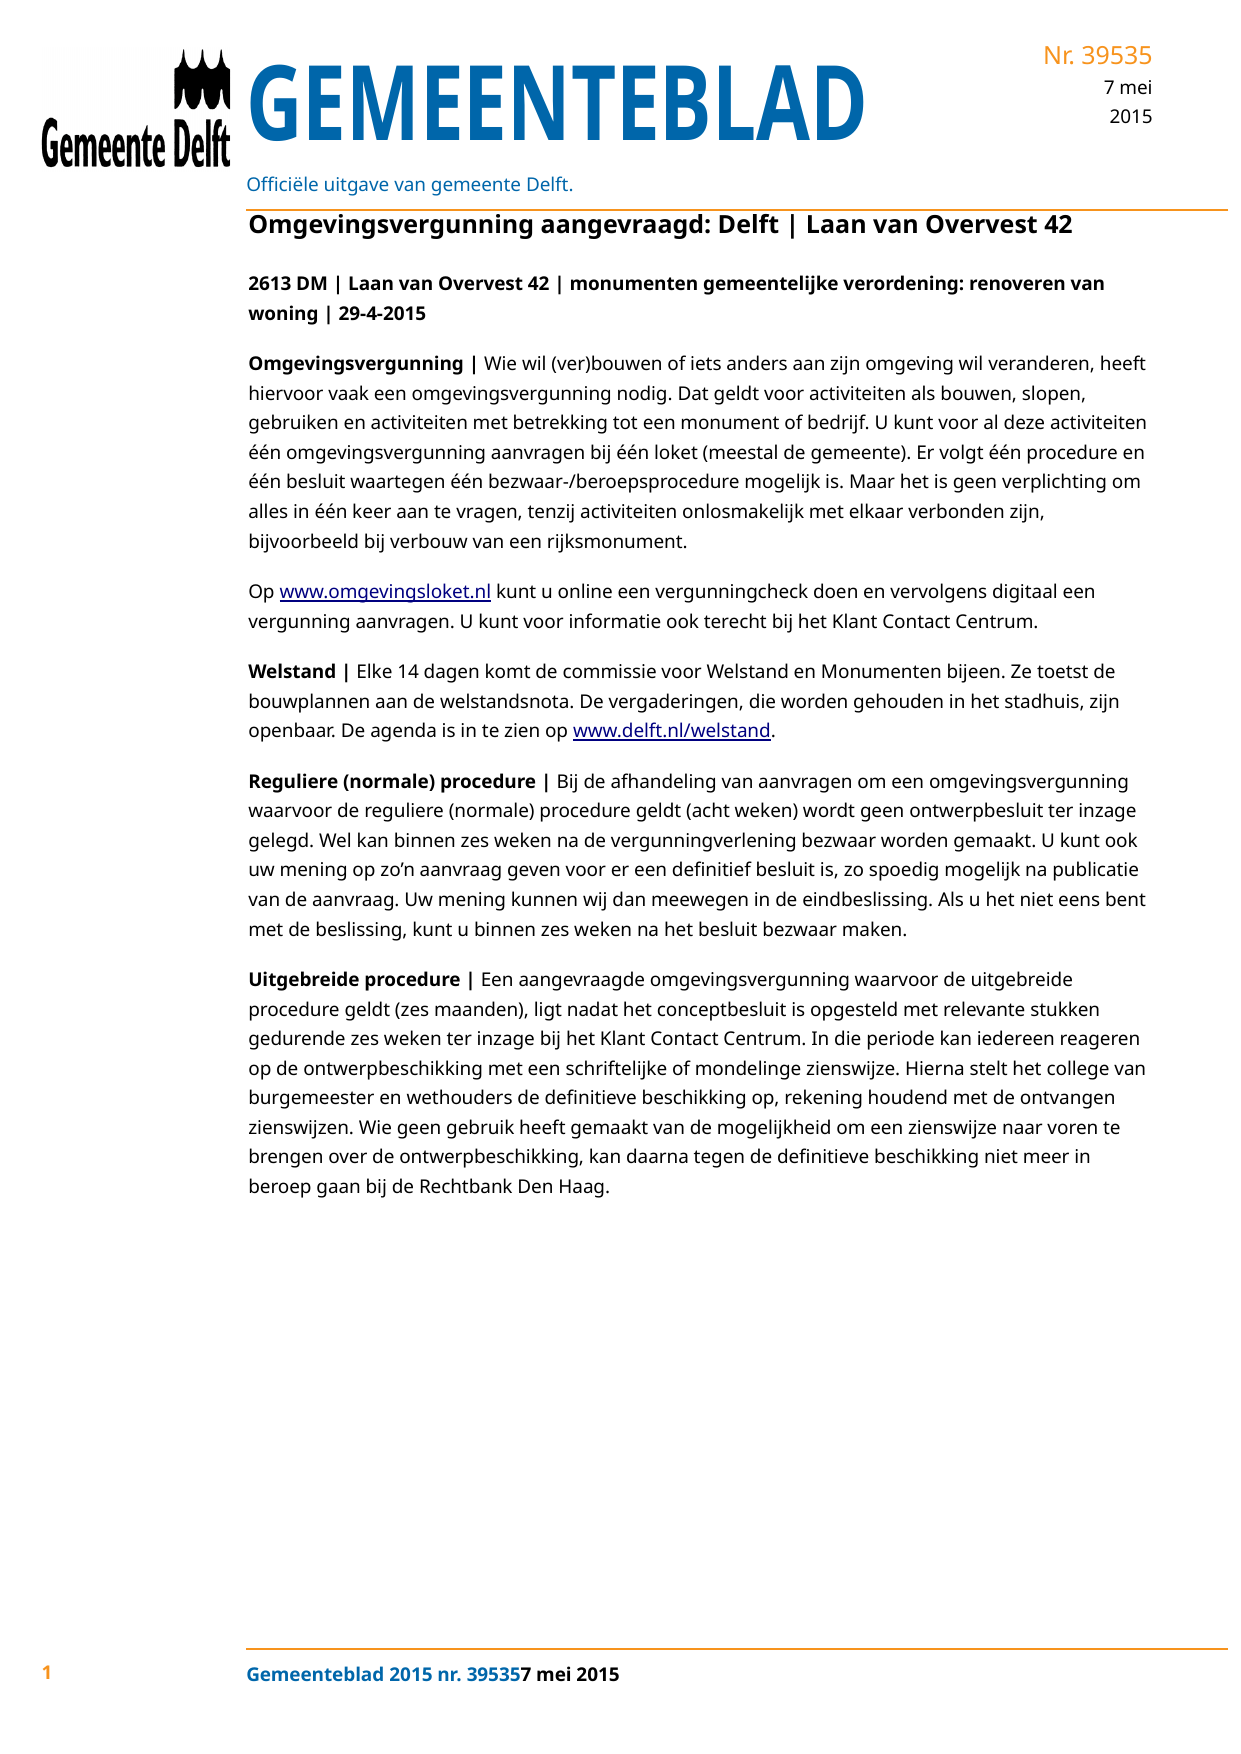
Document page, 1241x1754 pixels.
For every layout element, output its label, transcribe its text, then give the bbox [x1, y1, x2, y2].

text Reguliere (normale) procedure | Bij de afhandeling van aanvragen om een omgevingsvergunning waarvoor de reguliere (normale) procedure geldt (acht weken) wordt geen ontwerpbesluit ter inzage gelegd. Wel kan binnen zes weken na de vergunningverlening bezwaar worden gemaakt. U kunt ook uw mening op zo’n aanvraag geven voor er een definitief besluit is, zo spoedig mogelijk na publicatie van de aanvraag. Uw mening kunnen wij dan meewegen in de eindbeslissing. Als u het niet eens bent met de beslissing, kunt u binnen zes weken na het besluit bezwaar maken. [248, 768, 1152, 941]
text Op www.omgevingsloket.nl kunt u online een vergunningcheck doen en vervolgens digitaal een vergunning aanvragen. U kunt voor informatie ook terecht bij het Klant Contact Centrum. [248, 578, 1152, 633]
picture [41, 47, 231, 172]
text Omgevingsvergunning | Wie wil (ver)bouwen of iets anders aan zijn omgeving wil veranderen, heeft hiervoor vaak een omgevingsvergunning nodig. Dat geldt voor activiteiten als bouwen, slopen, gebruiken en activiteiten met betrekking tot een monument of bedrijf. U kunt voor al deze activiteiten één omgevingsvergunning aanvragen bij één loket (meestal de gemeente). Er volgt één procedure en één besluit waartegen één bezwaar-/beroepsprocedure mogelijk is. Maar het is geen verplichting om alles in één keer aan te vragen, tenzij activiteiten onlosmakelijk met elkaar verbonden zijn, bijvoorbeeld bij verbouw van een rijksmonument. [248, 350, 1152, 553]
text Welstand | Elke 14 dagen komt de commissie voor Welstand en Monumenten bijeen. Ze toetst de bouwplannen aan de welstandsnota. De vergaderingen, die worden gehouden in het stadhuis, zijn openbaar. De agenda is in te zien op www.delft.nl/welstand. [248, 658, 1152, 743]
text 2613 DM | Laan van Overvest 42 | monumenten gemeentelijke verordening: renoveren van woning | 29-4-2015 [248, 270, 1152, 326]
text Uitgebreide procedure | Een aangevraagde omgevingsvergunning waarvoor de uitgebreide procedure geldt (zes maanden), ligt nadat het conceptbesluit is opgesteld met relevante stukken gedurende zes weken ter inzage bij het Klant Contact Centrum. In die periode kan iedereen reageren op de ontwerpbeschikking met een schriftelijke of mondelinge zienswijze. Hierna stelt het college van burgemeester en wethouders de definitieve beschikking op, rekening houdend met de ontvangen zienswijzen. Wie geen gebruik heeft gemaakt van de mogelijkheid om een zienswijze naar voren te brengen over de ontwerpbeschikking, kan daarna tegen de definitieve beschikking niet meer in beroep gaan bij de Rechtbank Den Haag. [248, 966, 1152, 1199]
text Omgevingsvergunning aangevraagd: Delft | Laan van Overvest 42 [248, 211, 1152, 241]
